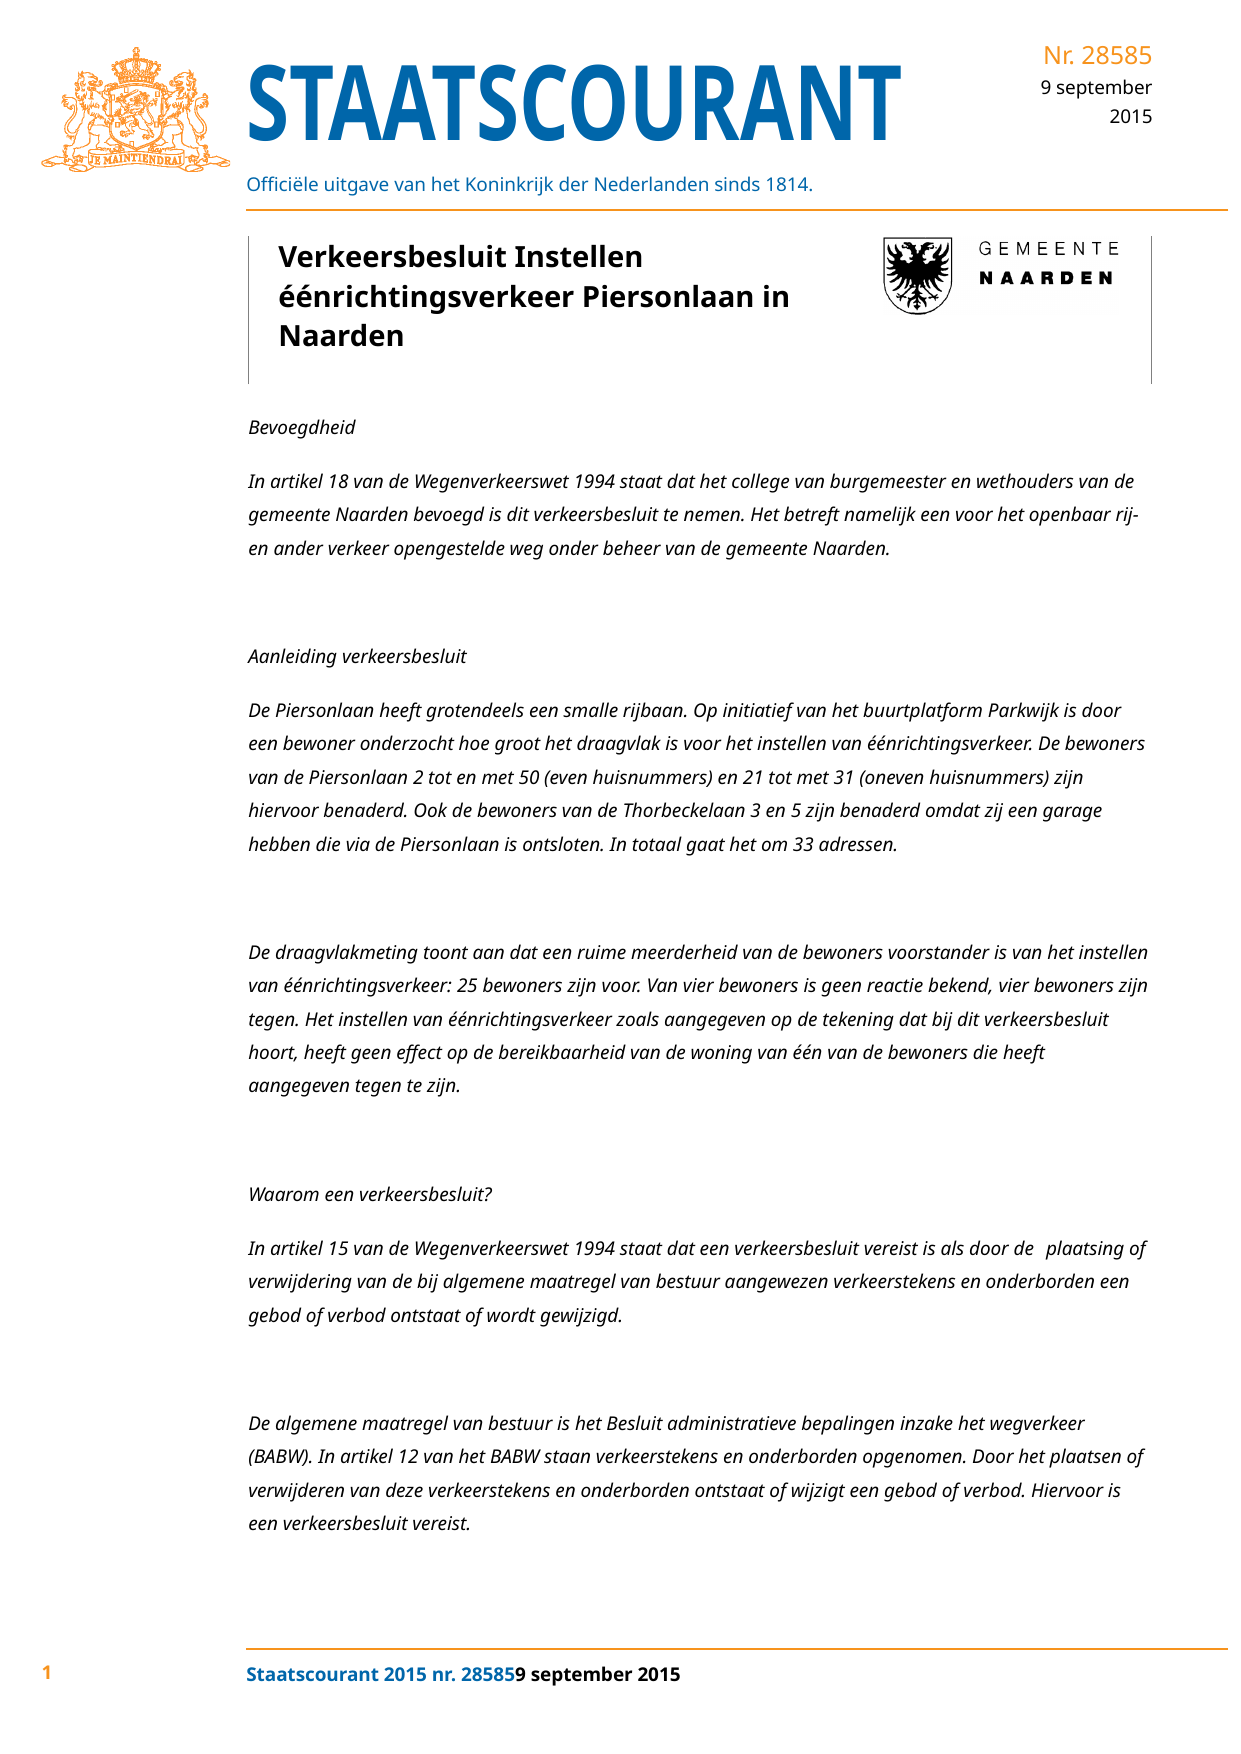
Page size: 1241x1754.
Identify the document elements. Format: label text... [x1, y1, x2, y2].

text In artikel 15 van de Wegenverkeerswet 1994 staat dat een verkeersbesluit vereist is als door de plaatsing of verwijdering van de bij algemene maatregel van bestuur aangewezen verkeerstekens en onderborden een gebod of verbod ontstaat of wordt gewijzigd. [248, 1235, 1152, 1327]
text Aanleiding verkeersbesluit [248, 643, 1152, 669]
text Bevoegdheid [248, 414, 1152, 440]
table_header Verkeersbesluit Instellen éénrichtingsverkeer Piersonlaan in Naarden [249, 236, 850, 384]
picture [882, 236, 1119, 315]
text De Piersonlaan heeft grotendeels een smalle rijbaan. Op initiatief van het buurtplatform Parkwijk is door een bewoner onderzocht hoe groot het draagvlak is voor het instellen van éénrichtingsverkeer. De bewoners van de Piersonlaan 2 tot en met 50 (even huisnummers) en 21 tot met 31 (oneven huisnummers) zijn hiervoor benaderd. Ook de bewoners van de Thorbeckelaan 3 en 5 zijn benaderd omdat zij een garage hebben die via de Piersonlaan is ontsloten. In totaal gaat het om 33 adressen. [248, 697, 1152, 857]
picture [41, 47, 231, 172]
text Waarom een verkeersbesluit? [248, 1181, 1152, 1207]
text De draagvlakmeting toont aan dat een ruime meerderheid van de bewoners voorstander is van het instellen van éénrichtingsverkeer: 25 bewoners zijn voor. Van vier bewoners is geen reactie bekend, vier bewoners zijn tegen. Het instellen van éénrichtingsverkeer zoals aangegeven op de tekening dat bij dit verkeersbesluit hoort, heeft geen effect op de bereikbaarheid van de woning van één van de bewoners die heeft aangegeven tegen te zijn. [248, 939, 1152, 1098]
text De algemene maatregel van bestuur is het Besluit administratieve bepalingen inzake het wegverkeer (BABW). In artikel 12 van het BABW staan verkeerstekens en onderborden opgenomen. Door het plaatsen of verwijderen van deze verkeerstekens en onderborden ontstaat of wijzigt een gebod of verbod. Hiervoor is een verkeersbesluit vereist. [248, 1410, 1152, 1536]
text In artikel 18 van de Wegenverkeerswet 1994 staat dat het college van burgemeester en wethouders van de gemeente Naarden bevoegd is dit verkeersbesluit te nemen. Het betreft namelijk een voor het openbaar rij- en ander verkeer opengestelde weg onder beheer van de gemeente Naarden. [248, 468, 1152, 561]
table_header [850, 236, 1151, 384]
